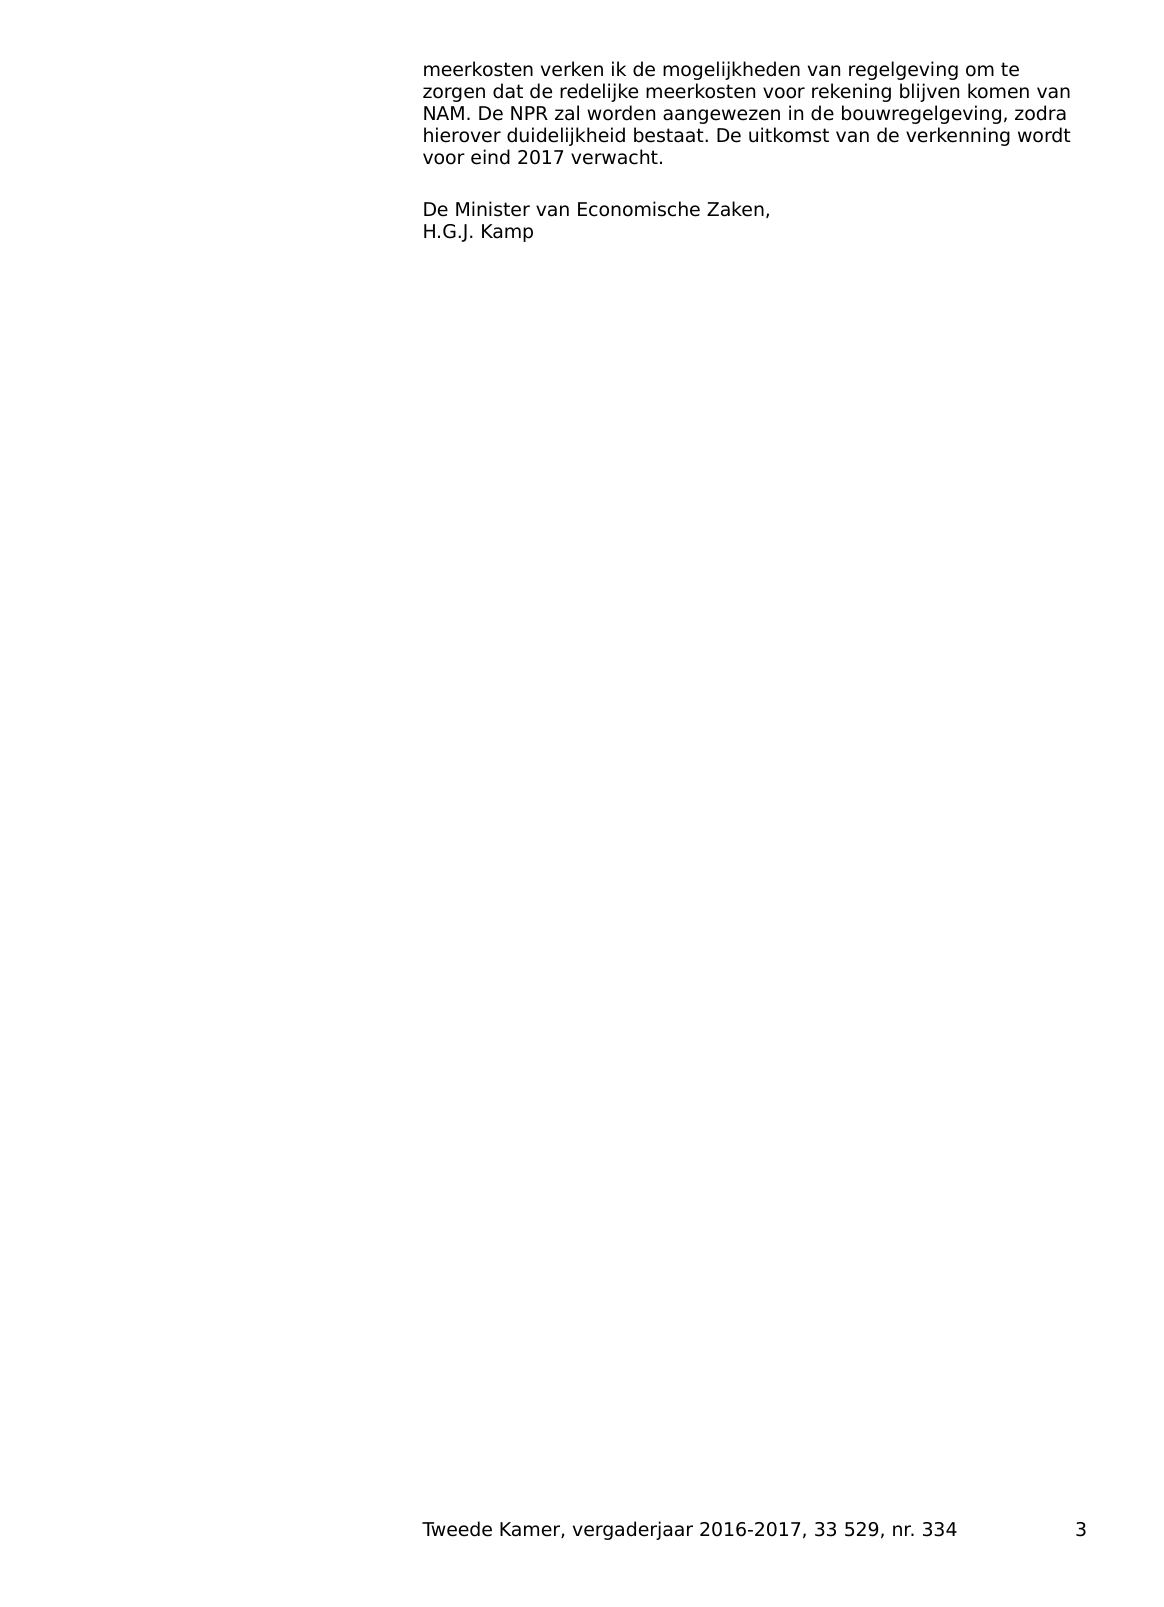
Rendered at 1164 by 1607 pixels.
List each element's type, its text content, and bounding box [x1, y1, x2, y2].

text meerkosten verken ik de mogelijkheden van regelgeving om te zorgen dat de redelijke meerkosten voor rekening blijven komen van NAM. De NPR zal worden aangewezen in de bouwregelgeving, zodra hierover duidelijkheid bestaat. De uitkomst van de verkenning wordt voor eind 2017 verwacht. [422, 59, 1087, 169]
text De Minister van Economische Zaken, H.G.J. Kamp [422, 199, 1087, 243]
